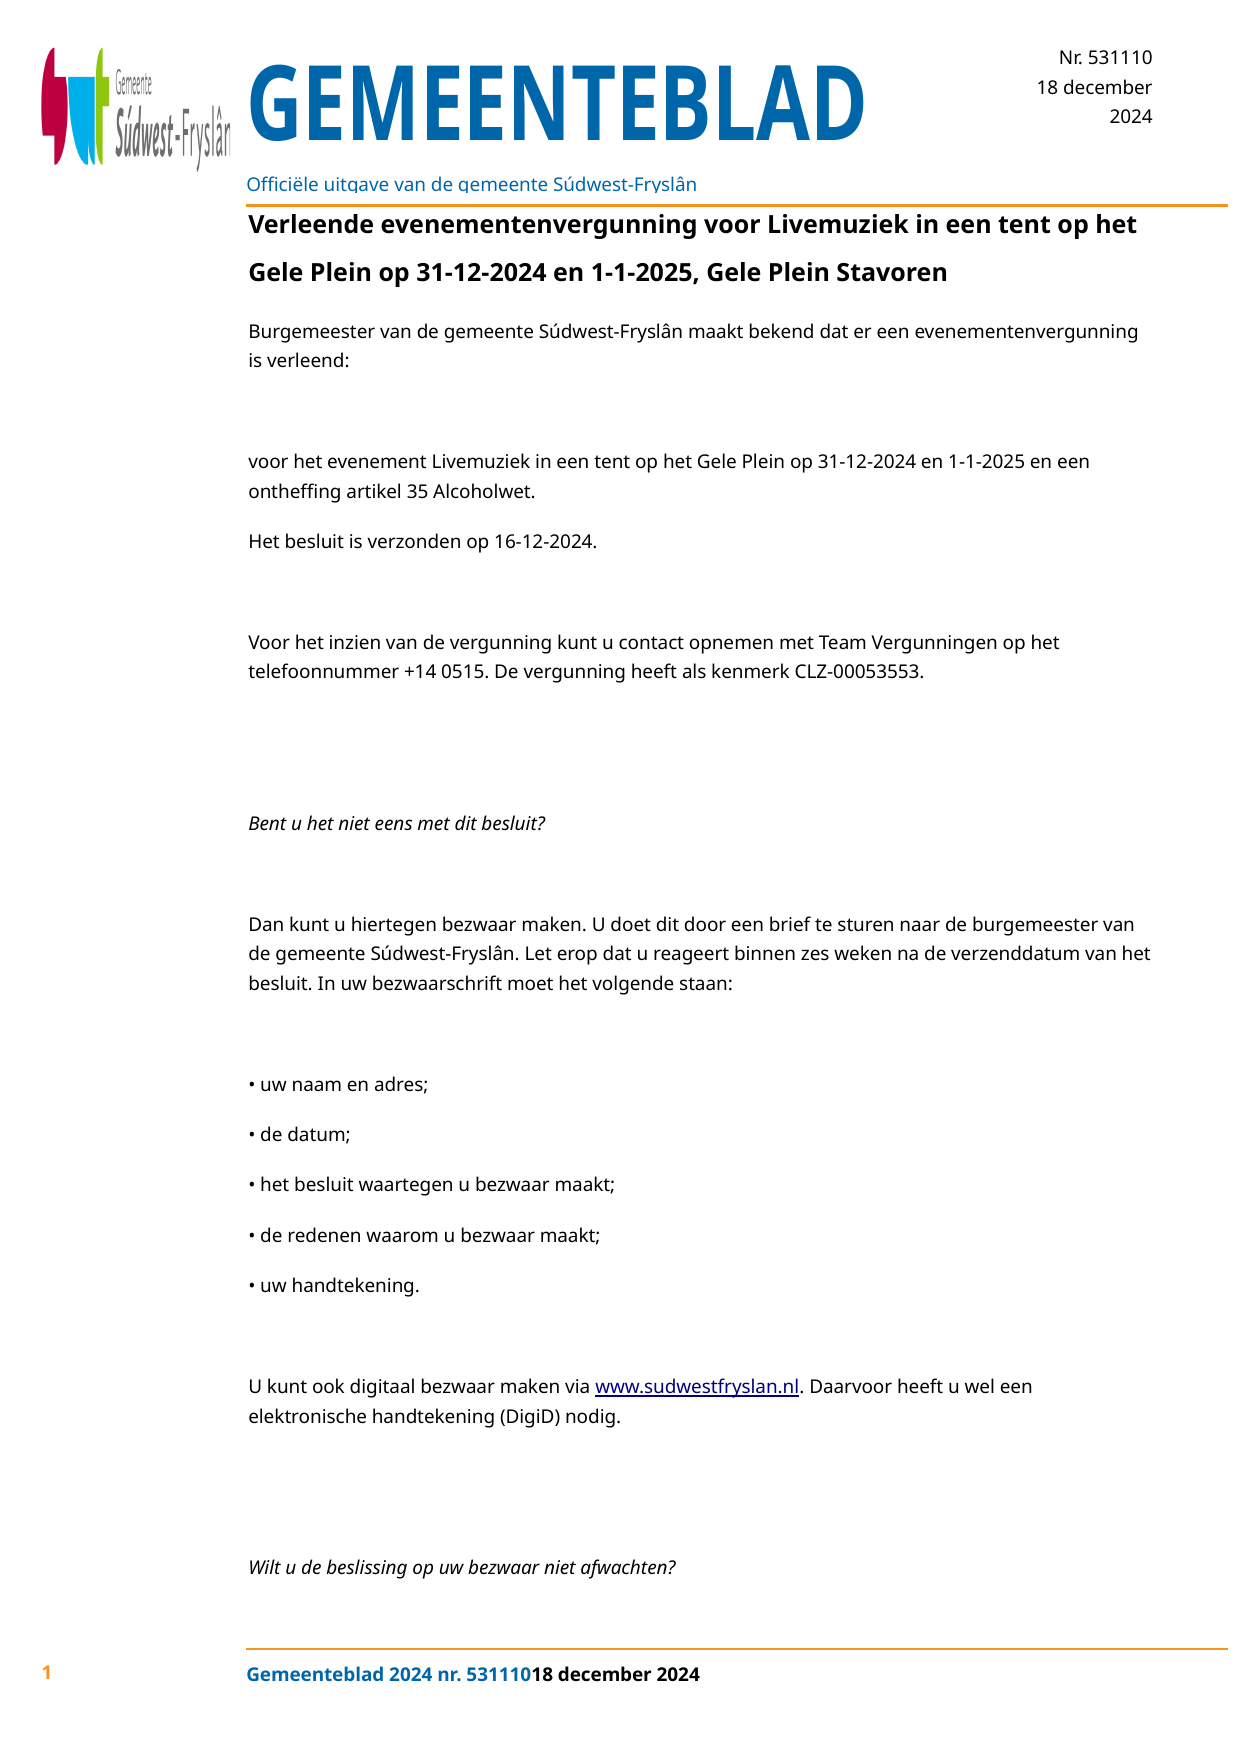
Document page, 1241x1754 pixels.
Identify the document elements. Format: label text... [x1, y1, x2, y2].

text • uw handtekening. [248, 1272, 1152, 1298]
text Voor het inzien van de vergunning kunt u contact opnemen met Team Vergunningen op het telefoonnummer +14 0515. De vergunning heeft als kenmerk CLZ-00053553. [248, 629, 1152, 684]
text • de datum; [248, 1121, 1152, 1147]
text Dan kunt u hiertegen bezwaar maken. U doet dit door een brief te sturen naar de burgemeester van de gemeente Súdwest-Fryslân. Let erop dat u reageert binnen zes weken na de verzenddatum van het besluit. In uw bezwaarschrift moet het volgende staan: [248, 911, 1152, 996]
text voor het evenement Livemuziek in een tent op het Gele Plein op 31-12-2024 en 1-1-2025 en een ontheffing artikel 35 Alcoholwet. [248, 448, 1152, 504]
text Verleende evenementenvergunning voor Livemuziek in een tent op het Gele Plein op 31-12-2024 en 1-1-2025, Gele Plein Stavoren [248, 207, 1152, 288]
text • uw naam en adres; [248, 1071, 1152, 1097]
picture [41, 47, 231, 172]
text • het besluit waartegen u bezwaar maakt; [248, 1172, 1152, 1197]
text Het besluit is verzonden op 16-12-2024. [248, 528, 1152, 554]
text • de redenen waarom u bezwaar maakt; [248, 1222, 1152, 1248]
text Burgemeester van de gemeente Súdwest-Fryslân maakt bekend dat er een evenementenvergunning is verleend: [248, 318, 1152, 373]
text U kunt ook digitaal bezwaar maken via www.sudwestfryslan.nl. Daarvoor heeft u wel een elektronische handtekening (DigiD) nodig. [248, 1373, 1152, 1429]
text Bent u het niet eens met dit besluit? [248, 810, 1152, 836]
text Wilt u de beslissing op uw bezwaar niet afwachten? [248, 1554, 1152, 1580]
